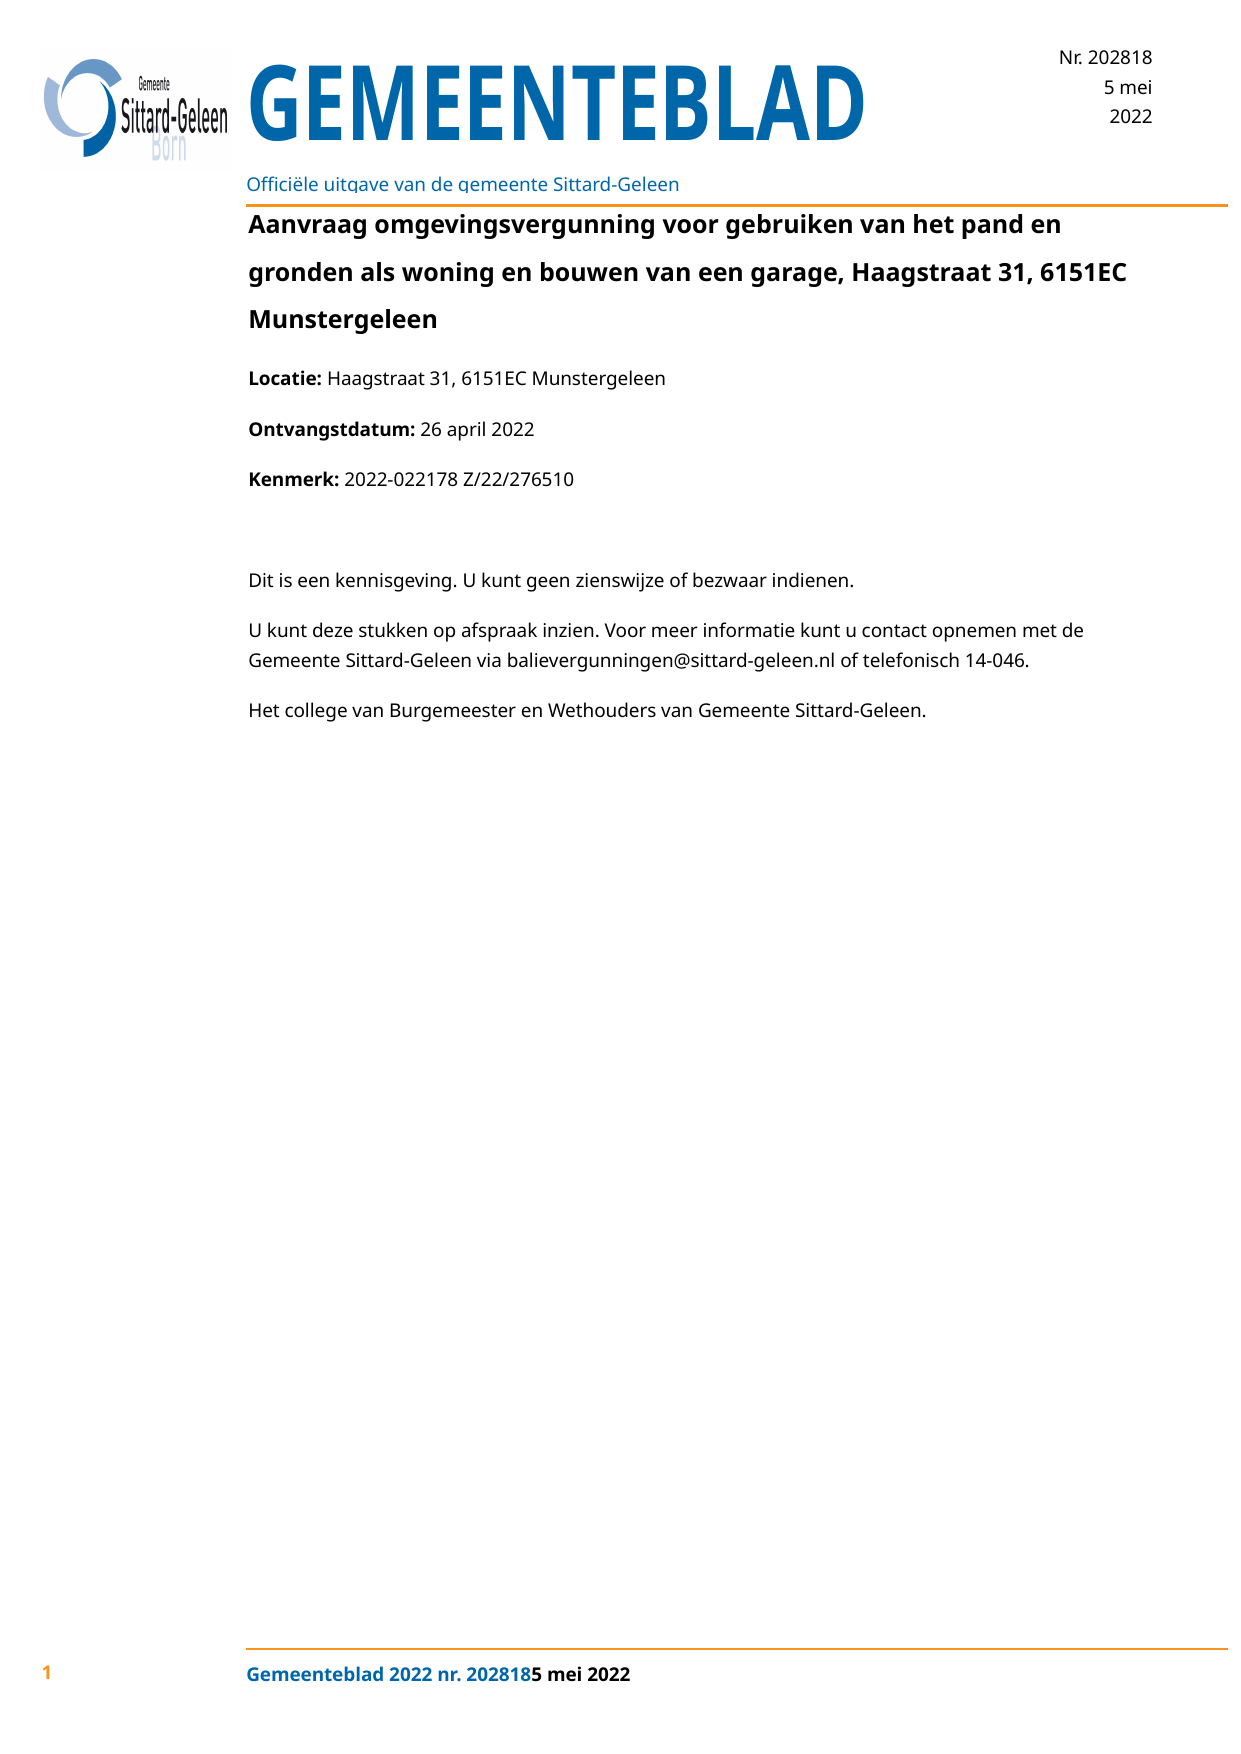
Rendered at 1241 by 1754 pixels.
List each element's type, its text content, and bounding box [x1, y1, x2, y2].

text Locatie: Haagstraat 31, 6151EC Munstergeleen [248, 366, 1152, 391]
text Het college van Burgemeester en Wethouders van Gemeente Sittard-Geleen. [248, 698, 1152, 723]
text Aanvraag omgevingsvergunning voor gebruiken van het pand en gronden als woning en bouwen van een garage, Haagstraat 31, 6151EC Munstergeleen [248, 207, 1152, 336]
text Dit is een kennisgeving. U kunt geen zienswijze of bezwaar indienen. [248, 567, 1152, 593]
picture [41, 47, 231, 172]
text Ontvangstdatum: 26 april 2022 [248, 416, 1152, 442]
text U kunt deze stukken op afspraak inzien. Voor meer informatie kunt u contact opnemen met de Gemeente Sittard-Geleen via balievergunningen@sittard-geleen.nl of telefonisch 14-046. [248, 618, 1152, 673]
text Kenmerk: 2022-022178 Z/22/276510 [248, 466, 1152, 492]
